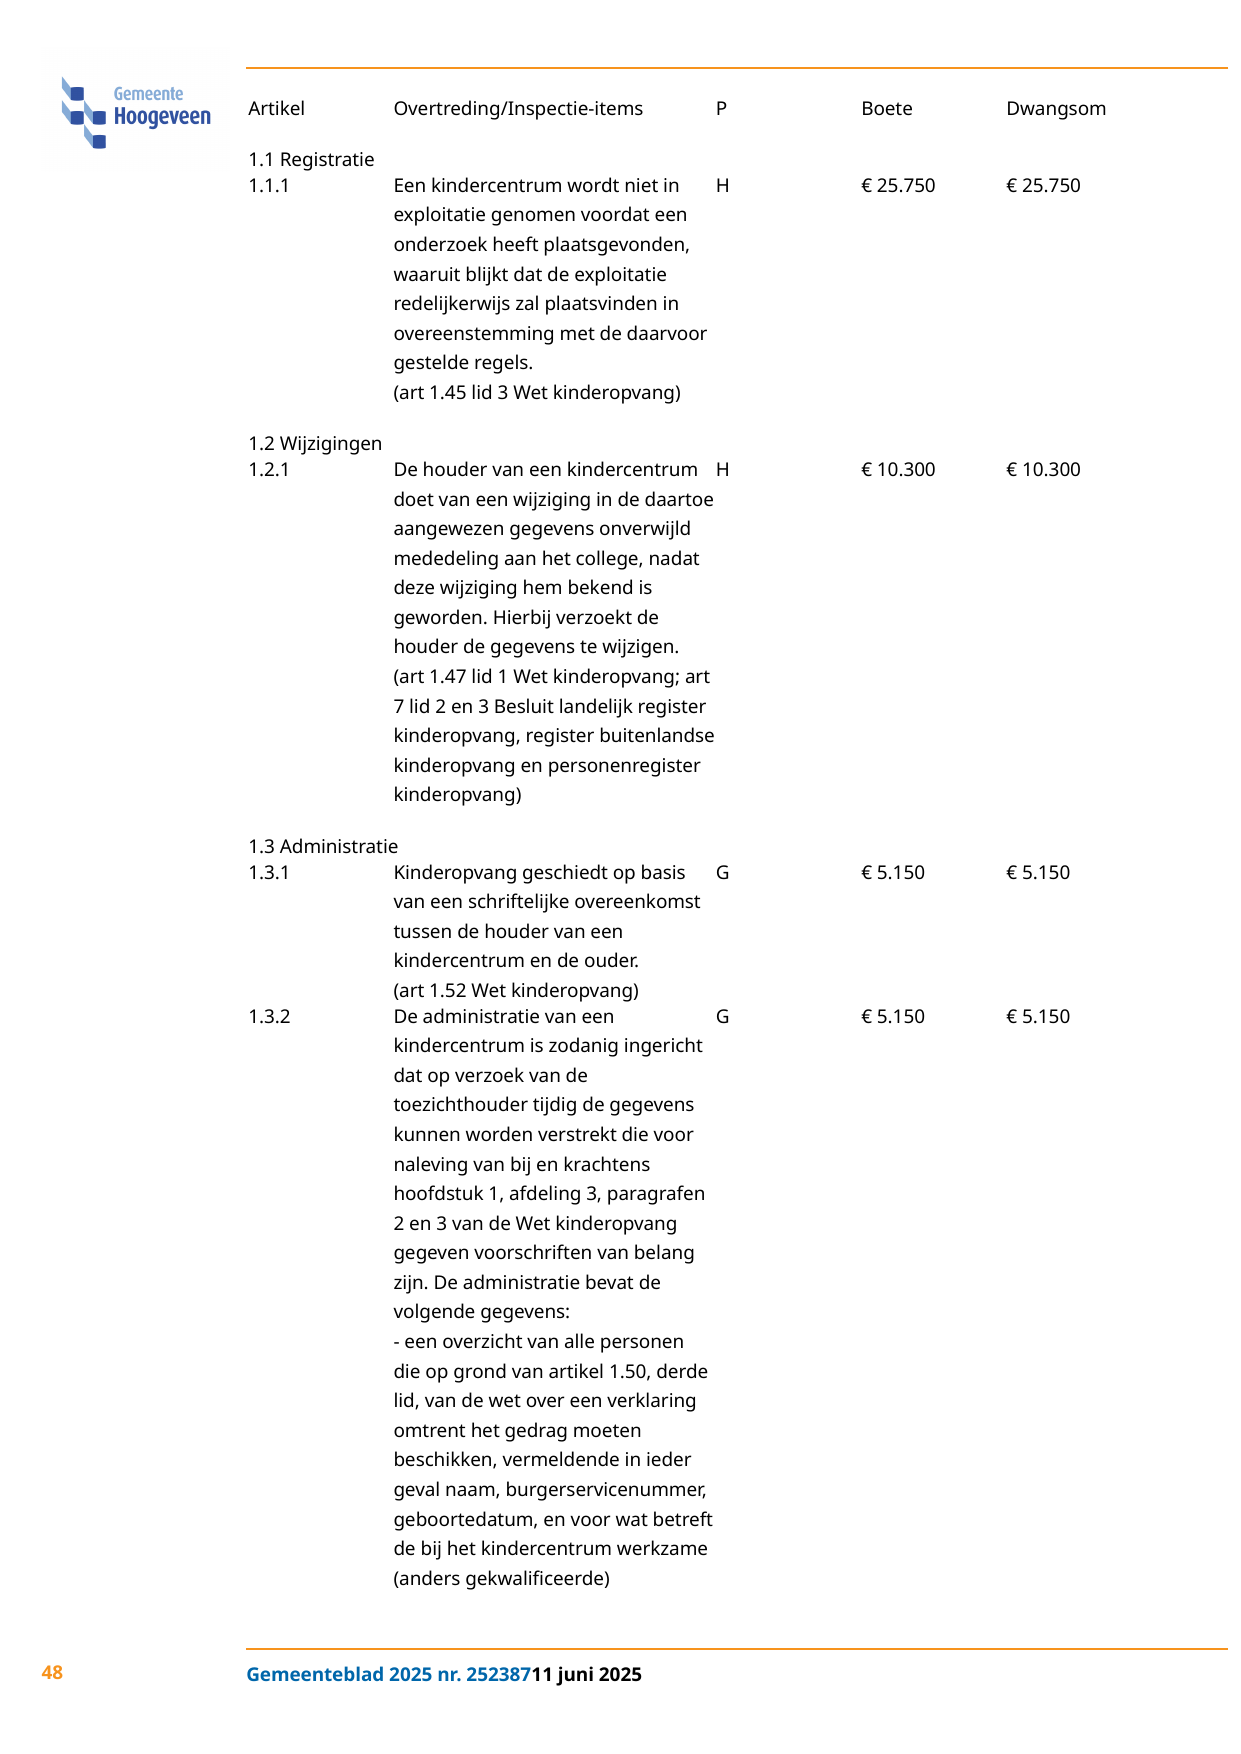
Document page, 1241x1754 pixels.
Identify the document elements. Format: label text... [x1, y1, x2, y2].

table_cell De administratie van een kindercentrum is zodanig ingericht dat op verzoek van de toezichthouder tijdig de gegevens kunnen worden verstrekt die voor naleving van bij en krachtens hoofdstuk 1, afdeling 3, paragrafen 2 en 3 van de Wet kinderopvang gegeven voorschriften van belang zijn. De administratie bevat de volgende gegevens: - een overzicht van alle personen die op grond van artikel 1.50, derde lid, van de wet over een verklaring omtrent het gedrag moeten beschikken, vermeldende in ieder geval naam, burgerservicenummer, geboortedatum, en voor wat betreft de bij het kindercentrum werkzame (anders gekwalificeerde) [393, 1003, 716, 1591]
table_cell [716, 405, 861, 431]
table_cell [716, 808, 861, 833]
table_cell € 5.150 [1006, 859, 1152, 1003]
table_cell [716, 121, 861, 146]
table_cell [393, 121, 716, 146]
table_cell [248, 405, 393, 431]
table_cell H [716, 172, 861, 405]
table_cell 1.3.1 [248, 859, 393, 1003]
picture [41, 47, 231, 172]
table_cell [393, 808, 716, 833]
table_cell € 10.300 [1006, 456, 1152, 807]
table_cell Kinderopvang geschiedt op basis van een schriftelijke overeenkomst tussen de houder van een kindercentrum en de ouder. (art 1.52 Wet kinderopvang) [393, 859, 716, 1003]
table_cell € 5.150 [1006, 1003, 1152, 1591]
table_cell 1.2.1 [248, 456, 393, 807]
table_cell P [716, 95, 861, 121]
table_cell [393, 405, 716, 431]
table_cell G [716, 859, 861, 1003]
table_cell € 10.300 [861, 456, 1006, 807]
table_cell [861, 808, 1006, 833]
table_cell Artikel [248, 95, 393, 121]
table_cell € 25.750 [861, 172, 1006, 405]
table_cell [861, 405, 1006, 431]
table_cell Overtreding/Inspectie-items [393, 95, 716, 121]
table_cell [1006, 405, 1152, 431]
table_cell [248, 808, 393, 833]
table_cell Dwangsom [1006, 95, 1152, 121]
table_cell H [716, 456, 861, 807]
table_cell 1.1.1 [248, 172, 393, 405]
table_cell € 5.150 [861, 1003, 1006, 1591]
table_cell [1006, 121, 1152, 146]
table_cell € 5.150 [861, 859, 1006, 1003]
table_cell [1006, 808, 1152, 833]
table_cell 1.2 Wijzigingen [248, 431, 1152, 456]
table_cell De houder van een kindercentrum doet van een wijziging in de daartoe aangewezen gegevens onverwijld mededeling aan het college, nadat deze wijziging hem bekend is geworden. Hierbij verzoekt de houder de gegevens te wijzigen. (art 1.47 lid 1 Wet kinderopvang; art 7 lid 2 en 3 Besluit landelijk register kinderopvang, register buitenlandse kinderopvang en personenregister kinderopvang) [393, 456, 716, 807]
table_cell Een kindercentrum wordt niet in exploitatie genomen voordat een onderzoek heeft plaatsgevonden, waaruit blijkt dat de exploitatie redelijkerwijs zal plaatsvinden in overeenstemming met de daarvoor gestelde regels. (art 1.45 lid 3 Wet kinderopvang) [393, 172, 716, 405]
table_cell 1.1 Registratie [248, 146, 1152, 172]
table_cell [861, 121, 1006, 146]
table_cell [248, 121, 393, 146]
table_cell 1.3.2 [248, 1003, 393, 1591]
table_cell € 25.750 [1006, 172, 1152, 405]
table_cell G [716, 1003, 861, 1591]
table_cell 1.3 Administratie [248, 833, 1152, 859]
table_cell Boete [861, 95, 1006, 121]
